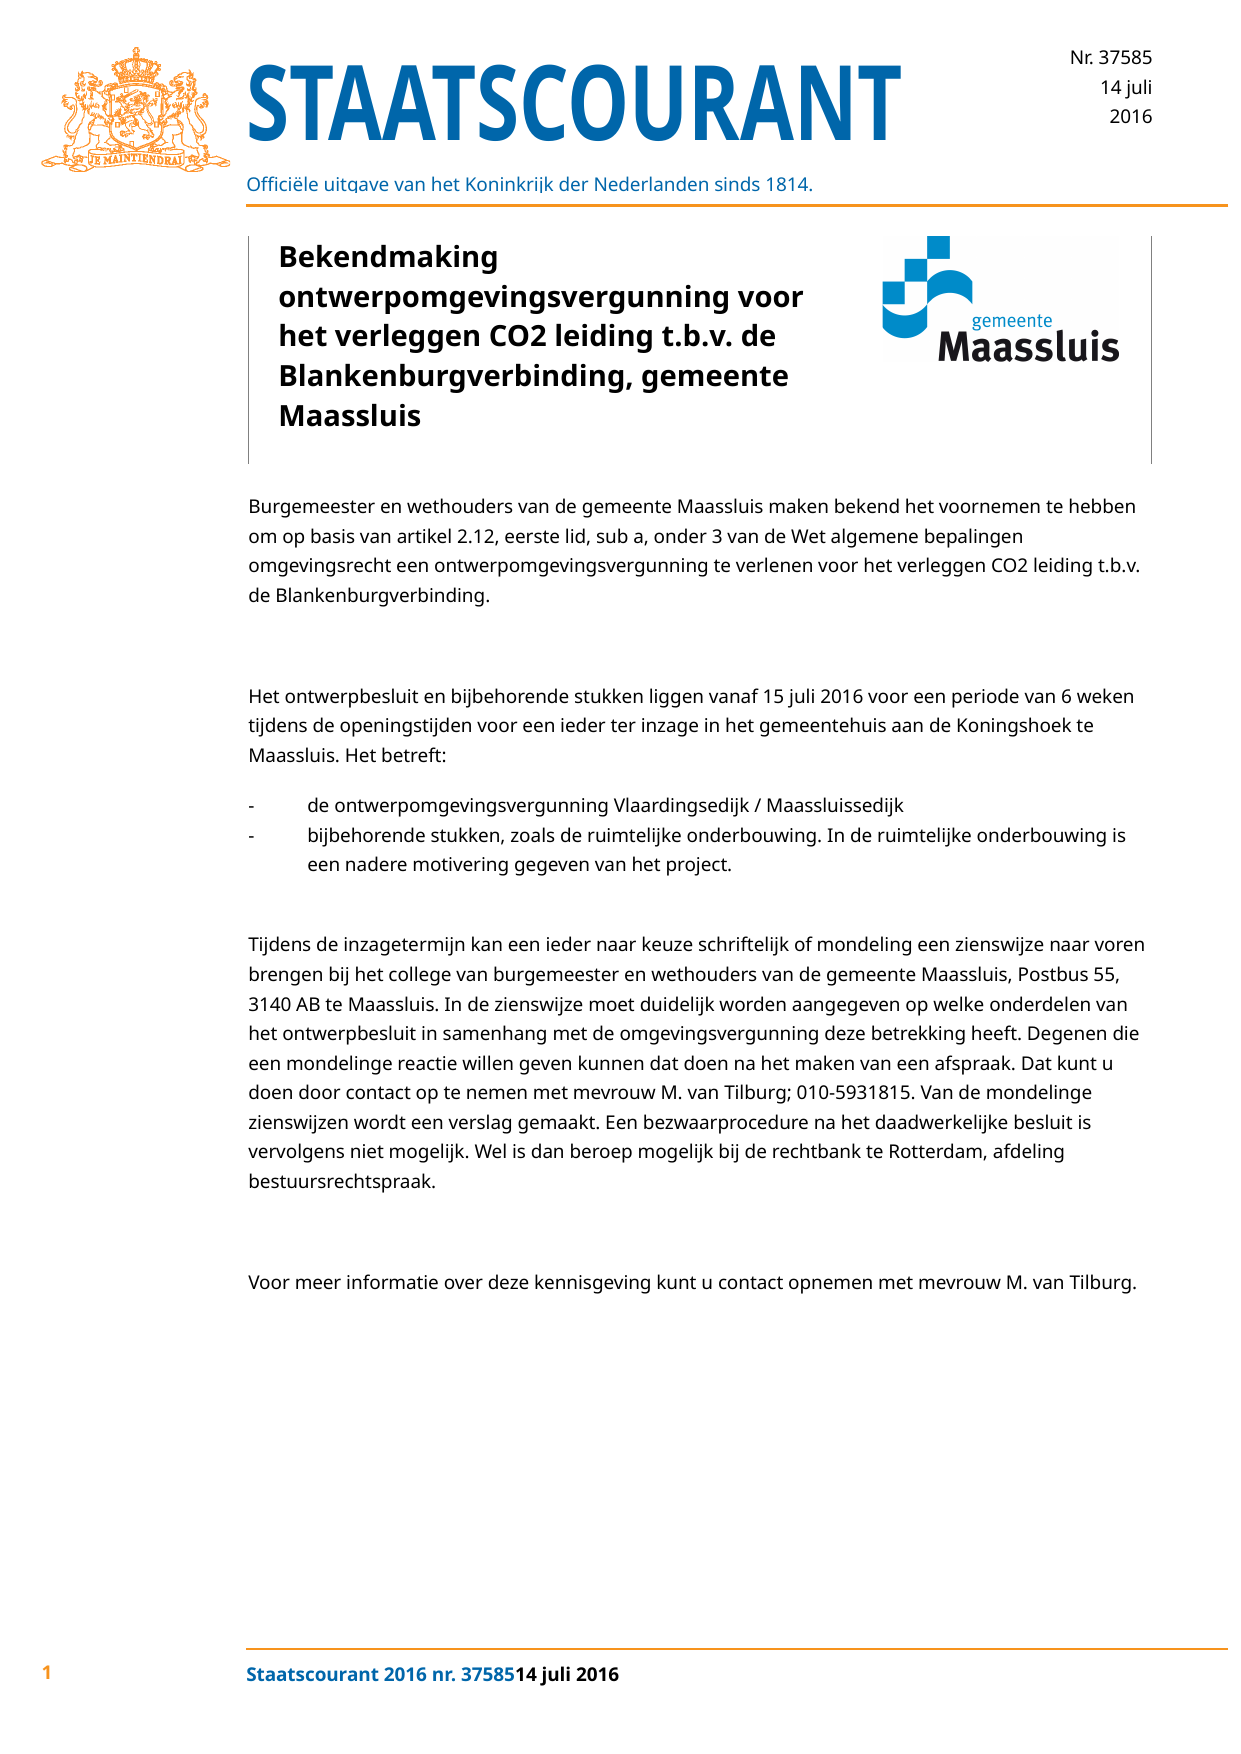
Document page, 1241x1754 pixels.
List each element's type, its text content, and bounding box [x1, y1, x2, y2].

list de ontwerpomgevingsvergunning Vlaardingsedijk / Maassluissedijk [248, 792, 1152, 818]
text Het ontwerpbesluit en bijbehorende stukken liggen vanaf 15 juli 2016 voor een periode van 6 weken tijdens de openingstijden voor een ieder ter inzage in het gemeentehuis aan de Koningshoek te Maassluis. Het betreft: [248, 683, 1152, 768]
list bijbehorende stukken, zoals de ruimtelijke onderbouwing. In de ruimtelijke onderbouwing is een nadere motivering gegeven van het project. [248, 822, 1152, 877]
text Tijdens de inzagetermijn kan een ieder naar keuze schriftelijk of mondeling een zienswijze naar voren brengen bij het college van burgemeester en wethouders van de gemeente Maassluis, Postbus 55, 3140 AB te Maassluis. In de zienswijze moet duidelijk worden aangegeven op welke onderdelen van het ontwerpbesluit in samenhang met de omgevingsvergunning deze betrekking heeft. Degenen die een mondelinge reactie willen geven kunnen dat doen na het maken van een afspraak. Dat kunt u doen door contact op te nemen met mevrouw M. van Tilburg; 010-5931815. Van de mondelinge zienswijzen wordt een verslag gemaakt. Een bezwaarprocedure na het daadwerkelijke besluit is vervolgens niet mogelijk. Wel is dan beroep mogelijk bij de rechtbank te Rotterdam, afdeling bestuursrechtspraak. [248, 932, 1152, 1194]
text Burgemeester en wethouders van de gemeente Maassluis maken bekend het voornemen te hebben om op basis van artikel 2.12, eerste lid, sub a, onder 3 van de Wet algemene bepalingen omgevingsrecht een ontwerpomgevingsvergunning te verlenen voor het verleggen CO2 leiding t.b.v. de Blankenburgverbinding. [248, 493, 1152, 608]
picture [882, 236, 927, 281]
picture [41, 47, 231, 172]
picture [882, 236, 1119, 362]
table_header [850, 236, 1151, 464]
table_header Bekendmaking ontwerpomgevingsvergunning voor het verleggen CO2 leiding t.b.v. de Blankenburgverbinding, gemeente Maassluis [249, 236, 850, 464]
text Voor meer informatie over deze kennisgeving kunt u contact opnemen met mevrouw M. van Tilburg. [248, 1269, 1152, 1295]
